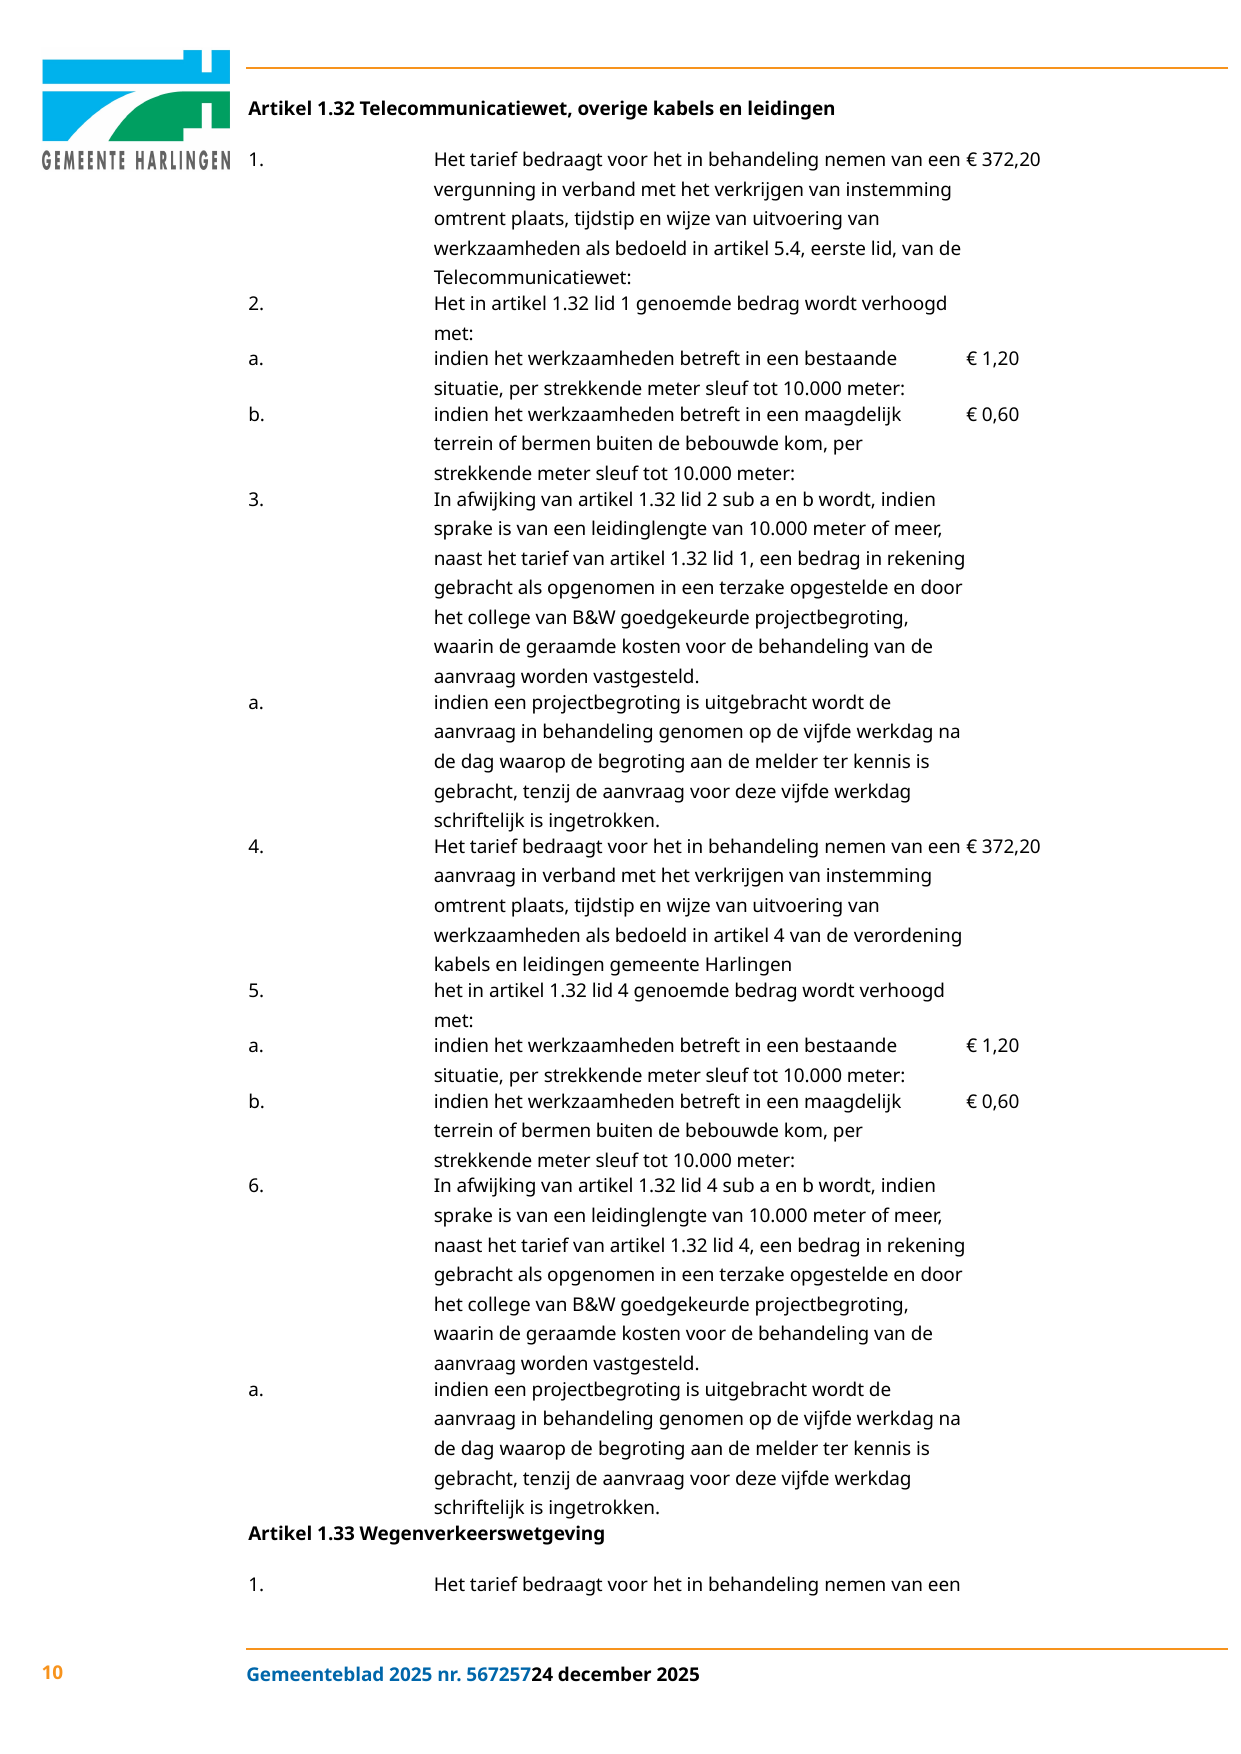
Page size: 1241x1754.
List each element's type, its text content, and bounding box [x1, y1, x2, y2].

table_cell indien het werkzaamheden betreft in een bestaande situatie, per strekkende meter sleuf tot 10.000 meter: [434, 1033, 966, 1088]
table_cell [966, 121, 1152, 146]
table_cell [966, 1571, 1152, 1597]
table_cell indien het werkzaamheden betreft in een maagdelijk terrein of bermen buiten de bebouwde kom, per strekkende meter sleuf tot 10.000 meter: [434, 401, 966, 486]
table_cell [966, 689, 1152, 833]
table_cell [966, 486, 1152, 689]
table_cell [966, 1546, 1152, 1571]
table_cell 1. [248, 146, 433, 290]
table_cell [434, 121, 966, 146]
table_cell indien een projectbegroting is uitgebracht wordt de aanvraag in behandeling genomen op de vijfde werkdag na de dag waarop de begroting aan de melder ter kennis is gebracht, tenzij de aanvraag voor deze vijfde werkdag schriftelijk is ingetrokken. [434, 1376, 966, 1520]
table_cell a. [248, 689, 433, 833]
table_cell b. [248, 1088, 433, 1173]
table_cell 5. [248, 977, 433, 1032]
table_cell [966, 290, 1152, 346]
table_cell het in artikel 1.32 lid 4 genoemde bedrag wordt verhoogd met: [434, 977, 966, 1032]
table_cell Het in artikel 1.32 lid 1 genoemde bedrag wordt verhoogd met: [434, 290, 966, 346]
table_cell € 1,20 [966, 346, 1152, 401]
table_cell a. [248, 346, 433, 401]
table_cell [966, 1376, 1152, 1520]
table_cell indien het werkzaamheden betreft in een maagdelijk terrein of bermen buiten de bebouwde kom, per strekkende meter sleuf tot 10.000 meter: [434, 1088, 966, 1173]
table_cell € 372,20 [966, 146, 1152, 290]
table_cell b. [248, 401, 433, 486]
table_cell indien het werkzaamheden betreft in een bestaande situatie, per strekkende meter sleuf tot 10.000 meter: [434, 346, 966, 401]
table_cell Artikel 1.32 Telecommunicatiewet, overige kabels en leidingen [248, 95, 1152, 121]
picture [41, 47, 231, 172]
table_cell Artikel 1.33 Wegenverkeerswetgeving [248, 1520, 1152, 1546]
table_cell € 1,20 [966, 1033, 1152, 1088]
table_cell 2. [248, 290, 433, 346]
table_cell Het tarief bedraagt voor het in behandeling nemen van een aanvraag in verband met het verkrijgen van instemming omtrent plaats, tijdstip en wijze van uitvoering van werkzaamheden als bedoeld in artikel 4 van de verordening kabels en leidingen gemeente Harlingen [434, 833, 966, 977]
table_cell 1. [248, 1571, 433, 1597]
table_cell 6. [248, 1173, 433, 1376]
table_cell Het tarief bedraagt voor het in behandeling nemen van een [434, 1571, 966, 1597]
table_cell In afwijking van artikel 1.32 lid 2 sub a en b wordt, indien sprake is van een leidinglengte van 10.000 meter of meer, naast het tarief van artikel 1.32 lid 1, een bedrag in rekening gebracht als opgenomen in een terzake opgestelde en door het college van B&W goedgekeurde projectbegroting, waarin de geraamde kosten voor de behandeling van de aanvraag worden vastgesteld. [434, 486, 966, 689]
table_cell a. [248, 1376, 433, 1520]
table_cell [966, 1173, 1152, 1376]
table_cell € 0,60 [966, 1088, 1152, 1173]
table_cell [434, 1546, 966, 1571]
table_cell a. [248, 1033, 433, 1088]
table_cell In afwijking van artikel 1.32 lid 4 sub a en b wordt, indien sprake is van een leidinglengte van 10.000 meter of meer, naast het tarief van artikel 1.32 lid 4, een bedrag in rekening gebracht als opgenomen in een terzake opgestelde en door het college van B&W goedgekeurde projectbegroting, waarin de geraamde kosten voor de behandeling van de aanvraag worden vastgesteld. [434, 1173, 966, 1376]
table_cell € 372,20 [966, 833, 1152, 977]
table_cell € 0,60 [966, 401, 1152, 486]
table_cell 4. [248, 833, 433, 977]
table_cell Het tarief bedraagt voor het in behandeling nemen van een vergunning in verband met het verkrijgen van instemming omtrent plaats, tijdstip en wijze van uitvoering van werkzaamheden als bedoeld in artikel 5.4, eerste lid, van de Telecommunicatiewet: [434, 146, 966, 290]
table_cell [248, 121, 433, 146]
table_cell 3. [248, 486, 433, 689]
table_cell indien een projectbegroting is uitgebracht wordt de aanvraag in behandeling genomen op de vijfde werkdag na de dag waarop de begroting aan de melder ter kennis is gebracht, tenzij de aanvraag voor deze vijfde werkdag schriftelijk is ingetrokken. [434, 689, 966, 833]
table_cell [966, 977, 1152, 1032]
table_cell [248, 1546, 433, 1571]
